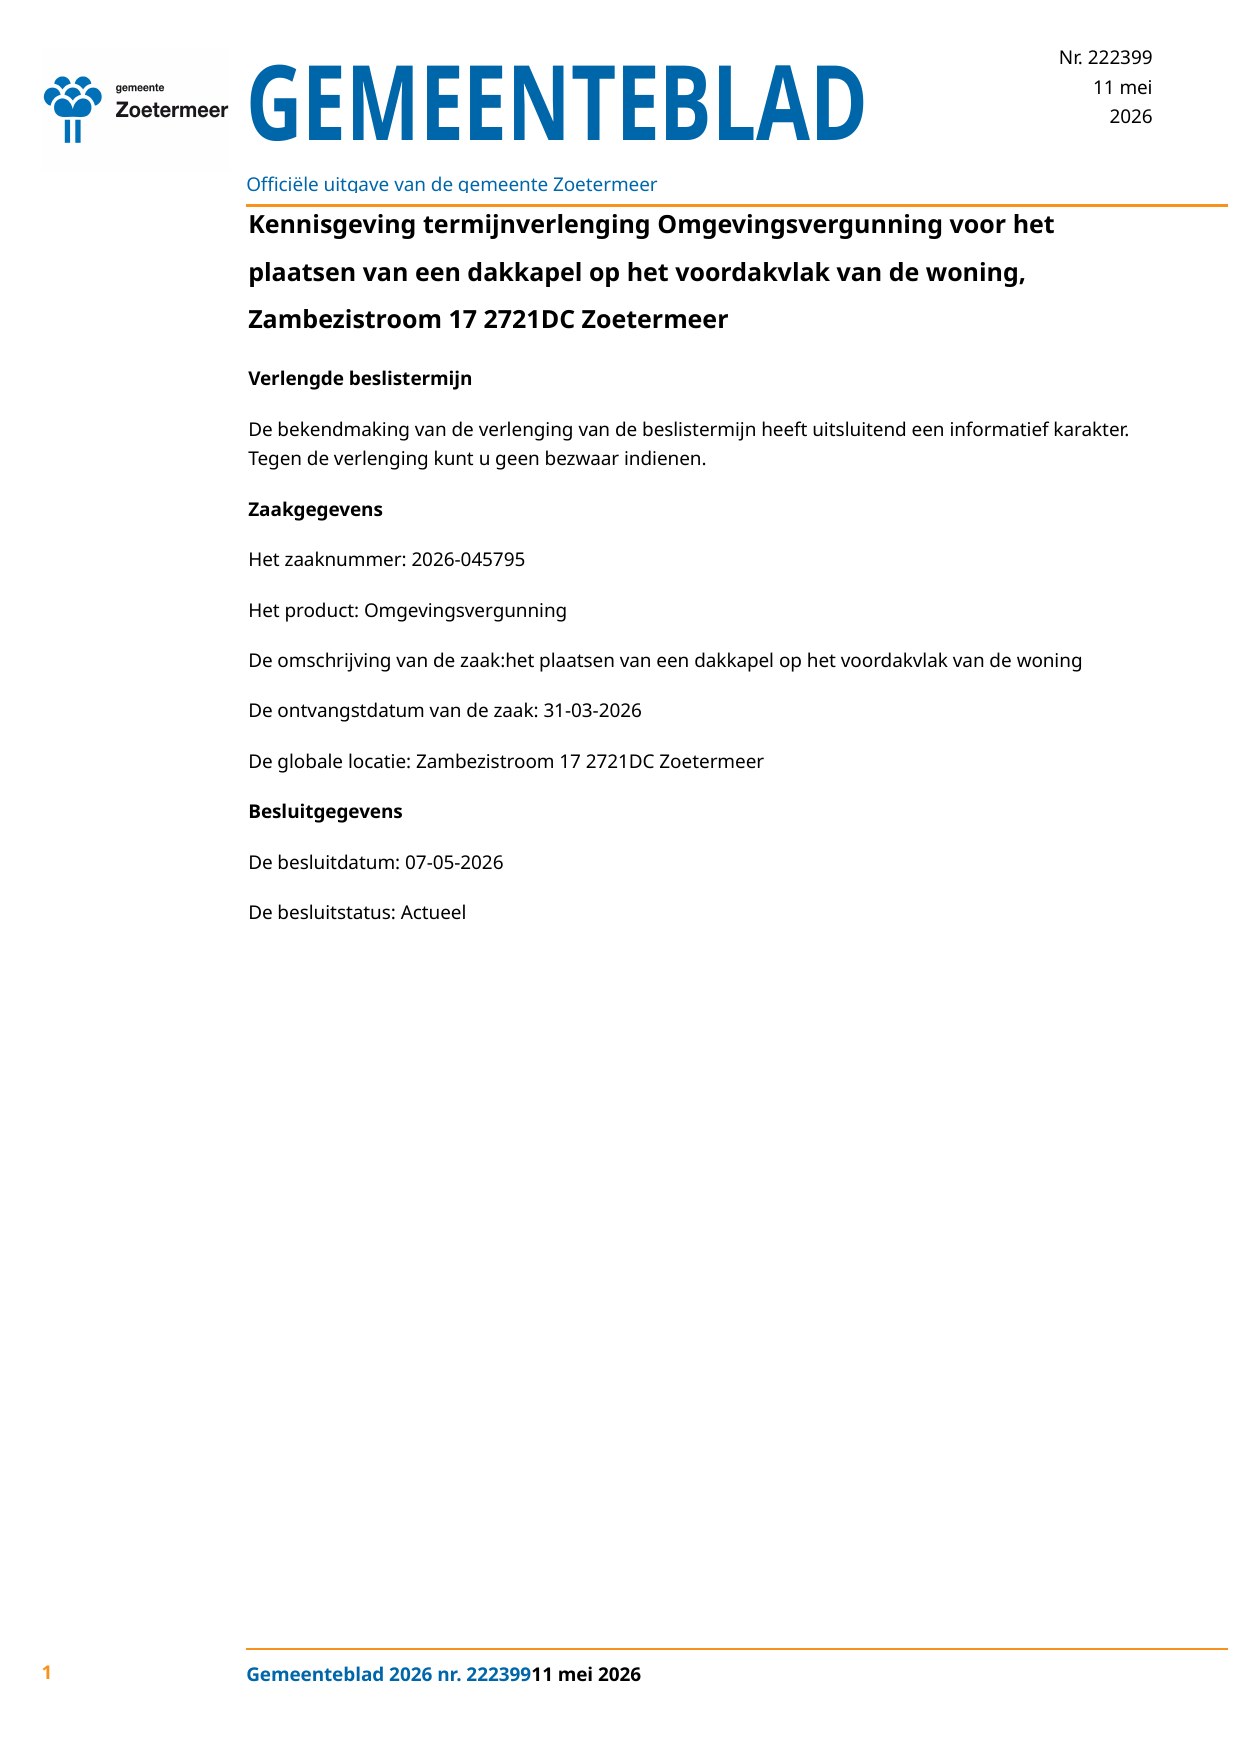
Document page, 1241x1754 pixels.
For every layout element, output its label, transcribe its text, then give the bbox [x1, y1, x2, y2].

text Kennisgeving termijnverlenging Omgevingsvergunning voor het plaatsen van een dakkapel op het voordakvlak van de woning, Zambezistroom 17 2721DC Zoetermeer [248, 207, 1152, 336]
text De besluitstatus: Actueel [248, 899, 1152, 925]
picture [41, 47, 231, 172]
text De bekendmaking van de verlenging van de beslistermijn heeft uitsluitend een informatief karakter. Tegen de verlenging kunt u geen bezwaar indienen. [248, 416, 1152, 471]
text Zaakgegevens [248, 496, 1152, 522]
text De globale locatie: Zambezistroom 17 2721DC Zoetermeer [248, 748, 1152, 774]
text Besluitgegevens [248, 798, 1152, 824]
text De omschrijving van de zaak:het plaatsen van een dakkapel op het voordakvlak van de woning [248, 647, 1152, 673]
text Het zaaknummer: 2026-045795 [248, 546, 1152, 572]
text Verlengde beslistermijn [248, 366, 1152, 391]
text De besluitdatum: 07-05-2026 [248, 849, 1152, 874]
text Het product: Omgevingsvergunning [248, 597, 1152, 622]
text De ontvangstdatum van de zaak: 31-03-2026 [248, 698, 1152, 723]
